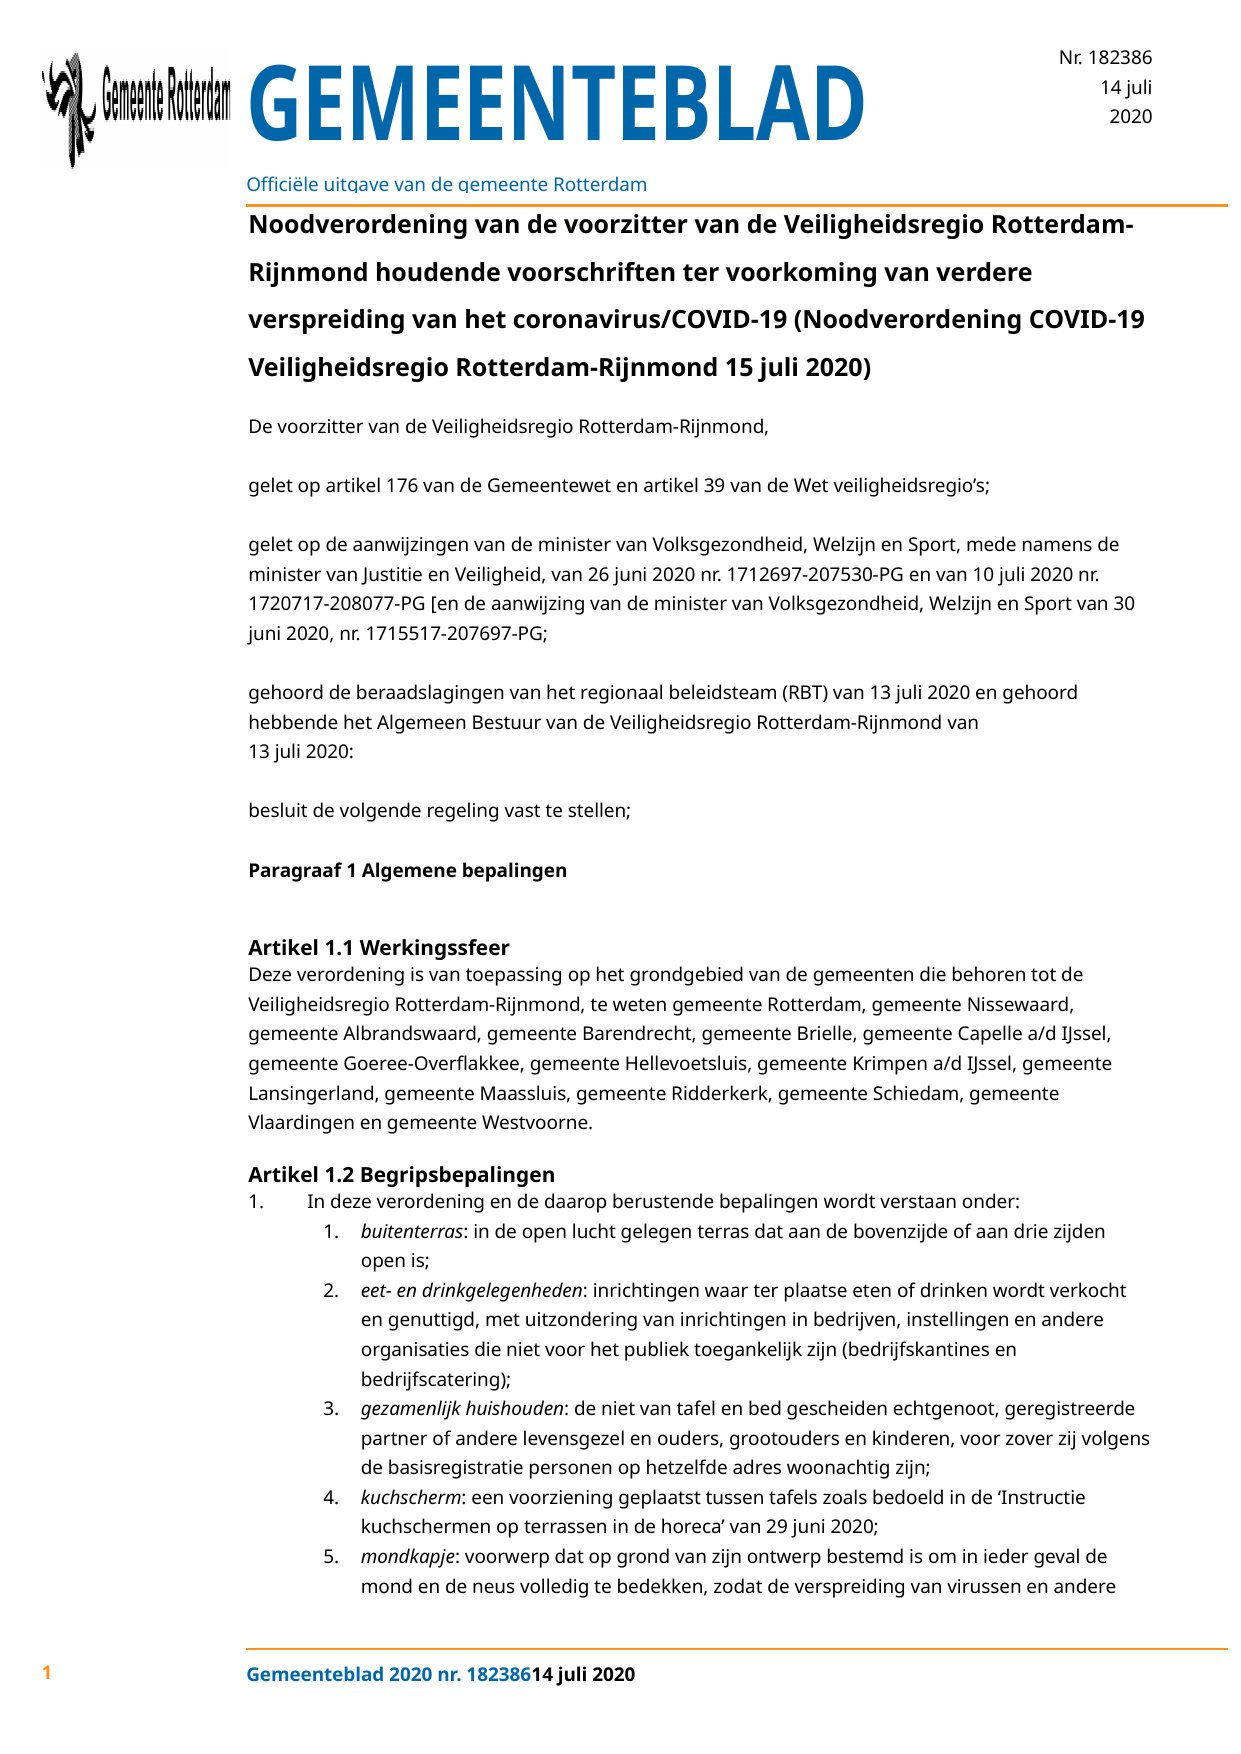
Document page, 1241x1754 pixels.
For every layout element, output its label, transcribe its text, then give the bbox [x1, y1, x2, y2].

list eet- en drinkgelegenheden: inrichtingen waar ter plaatse eten of drinken wordt verkocht en genuttigd, met uitzondering van inrichtingen in bedrijven, instellingen en andere organisaties die niet voor het publiek toegankelijk zijn (bedrijfskantines en bedrijfscatering); [323, 1277, 1152, 1391]
text Artikel 1.2 Begripsbepalingen [248, 1160, 1152, 1188]
text Lansingerland, gemeente Maassluis, gemeente Ridderkerk, gemeente Schiedam, gemeente Vlaardingen en gemeente Westvoorne. [248, 1080, 1152, 1135]
text besluit de volgende regeling vast te stellen; [248, 798, 1152, 823]
text Artikel 1.1 Werkingssfeer [248, 933, 1152, 961]
list mondkapje: voorwerp dat op grond van zijn ontwerp bestemd is om in ieder geval de mond en de neus volledig te bedekken, zodat de verspreiding van virussen en andere [323, 1543, 1152, 1598]
text Paragraaf 1 Algemene bepalingen [248, 857, 1152, 883]
list kuchscherm: een voorziening geplaatst tussen tafels zoals bedoeld in de ‘Instructie kuchschermen op terrassen in de horeca’ van 29 juni 2020; [323, 1484, 1152, 1539]
list In deze verordening en de daarop berustende bepalingen wordt verstaan onder: [248, 1188, 1152, 1214]
picture [41, 47, 231, 172]
text Deze verordening is van toepassing op het grondgebied van de gemeenten die behoren tot de Veiligheidsregio Rotterdam-Rijnmond, te weten gemeente Rotterdam, gemeente Nissewaard, gemeente Albrandswaard, gemeente Barendrecht, gemeente Brielle, gemeente Capelle a/d IJssel, gemeente Goeree-Overflakkee, gemeente Hellevoetsluis, gemeente Krimpen a/d IJssel, gemeente [248, 961, 1152, 1076]
list gezamenlijk huishouden: de niet van tafel en bed gescheiden echtgenoot, geregistreerde partner of andere levensgezel en ouders, grootouders en kinderen, voor zover zij volgens de basisregistratie personen op hetzelfde adres woonachtig zijn; [323, 1395, 1152, 1480]
text 13 juli 2020: [248, 738, 1152, 764]
text gelet op de aanwijzingen van de minister van Volksgezondheid, Welzijn en Sport, mede namens de minister van Justitie en Veiligheid, van 26 juni 2020 nr. 1712697-207530-PG en van 10 juli 2020 nr. 1720717-208077-PG [en de aanwijzing van de minister van Volksgezondheid, Welzijn en Sport van 30 juni 2020, nr. 1715517-207697-PG; [248, 531, 1152, 646]
text gehoord de beraadslagingen van het regionaal beleidsteam (RBT) van 13 juli 2020 en gehoord hebbende het Algemeen Bestuur van de Veiligheidsregio Rotterdam-Rijnmond van [248, 679, 1152, 735]
list buitenterras: in de open lucht gelegen terras dat aan de bovenzijde of aan drie zijden open is; [323, 1218, 1152, 1273]
text Noodverordening van de voorzitter van de Veiligheidsregio Rotterdam-Rijnmond houdende voorschriften ter voorkoming van verdere verspreiding van het coronavirus/COVID-19 (Noodverordening COVID-19 Veiligheidsregio Rotterdam-Rijnmond 15 juli 2020) [248, 207, 1152, 384]
text De voorzitter van de Veiligheidsregio Rotterdam-Rijnmond, [248, 413, 1152, 439]
text gelet op artikel 176 van de Gemeentewet en artikel 39 van de Wet veiligheidsregio’s; [248, 472, 1152, 498]
